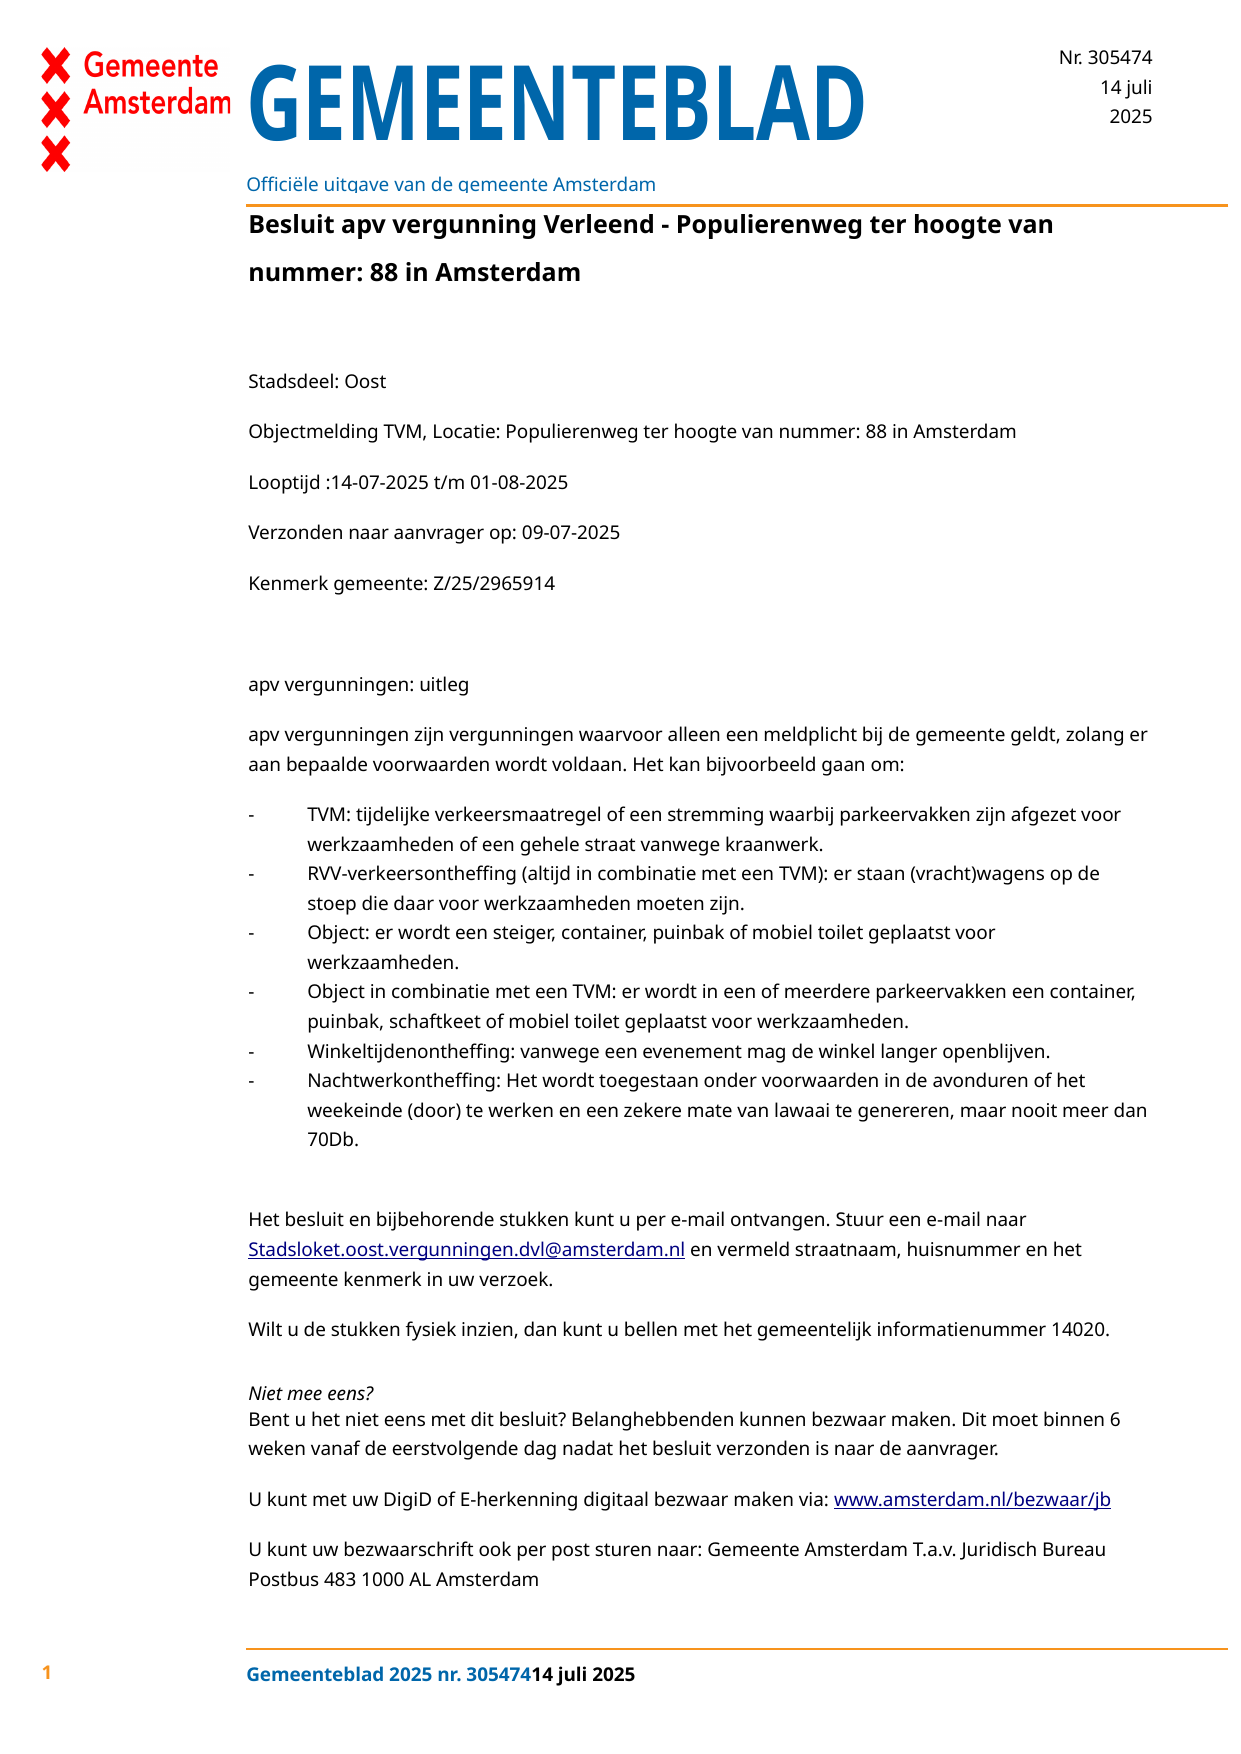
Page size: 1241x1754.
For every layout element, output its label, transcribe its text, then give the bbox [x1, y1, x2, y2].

picture [41, 47, 231, 172]
text Kenmerk gemeente: Z/25/2965914 [248, 570, 1152, 596]
list TVM: tijdelijke verkeersmaatregel of een stremming waarbij parkeervakken zijn afgezet voor werkzaamheden of een gehele straat vanwege kraanwerk. [248, 801, 1152, 857]
text U kunt uw bezwaarschrift ook per post sturen naar: Gemeente Amsterdam T.a.v. Juridisch Bureau Postbus 483 1000 AL Amsterdam [248, 1536, 1152, 1592]
text Niet mee eens? [248, 1380, 1152, 1406]
text Wilt u de stukken fysiek inzien, dan kunt u bellen met het gemeentelijk informatienummer 14020. [248, 1316, 1152, 1342]
text Het besluit en bijbehorende stukken kunt u per e-mail ontvangen. Stuur een e-mail naar Stadsloket.oost.vergunningen.dvl@amsterdam.nl en vermeld straatnaam, huisnummer en het gemeente kenmerk in uw verzoek. [248, 1207, 1152, 1292]
text U kunt met uw DigiD of E-herkenning digitaal bezwaar maken via: www.amsterdam.nl/bezwaar/jb [248, 1486, 1152, 1512]
text apv vergunningen: uitleg [248, 671, 1152, 697]
list RVV-verkeersontheffing (altijd in combinatie met een TVM): er staan (vracht)wagens op de stoep die daar voor werkzaamheden moeten zijn. [248, 860, 1152, 916]
text apv vergunningen zijn vergunningen waarvoor alleen een meldplicht bij de gemeente geldt, zolang er aan bepaalde voorwaarden wordt voldaan. Het kan bijvoorbeeld gaan om: [248, 721, 1152, 777]
list Nachtwerkontheffing: Het wordt toegestaan onder voorwaarden in de avonduren of het weekeinde (door) te werken en een zekere mate van lawaai te genereren, maar nooit meer dan 70Db. [248, 1067, 1152, 1152]
text Bent u het niet eens met dit besluit? Belanghebbenden kunnen bezwaar maken. Dit moet binnen 6 weken vanaf de eerstvolgende dag nadat het besluit verzonden is naar de aanvrager. [248, 1406, 1152, 1461]
list Object: er wordt een steiger, container, puinbak of mobiel toilet geplaatst voor werkzaamheden. [248, 919, 1152, 975]
list Object in combinatie met een TVM: er wordt in een of meerdere parkeervakken een container, puinbak, schaftkeet of mobiel toilet geplaatst voor werkzaamheden. [248, 979, 1152, 1034]
text Verzonden naar aanvrager op: 09-07-2025 [248, 519, 1152, 545]
text Besluit apv vergunning Verleend - Populierenweg ter hoogte van nummer: 88 in Amsterdam [248, 207, 1152, 288]
text Stadsdeel: Oost [248, 368, 1152, 394]
text Objectmelding TVM, Locatie: Populierenweg ter hoogte van nummer: 88 in Amsterdam [248, 419, 1152, 444]
text Looptijd :14-07-2025 t/m 01-08-2025 [248, 469, 1152, 495]
list Winkeltijdenontheffing: vanwege een evenement mag de winkel langer openblijven. [248, 1038, 1152, 1064]
